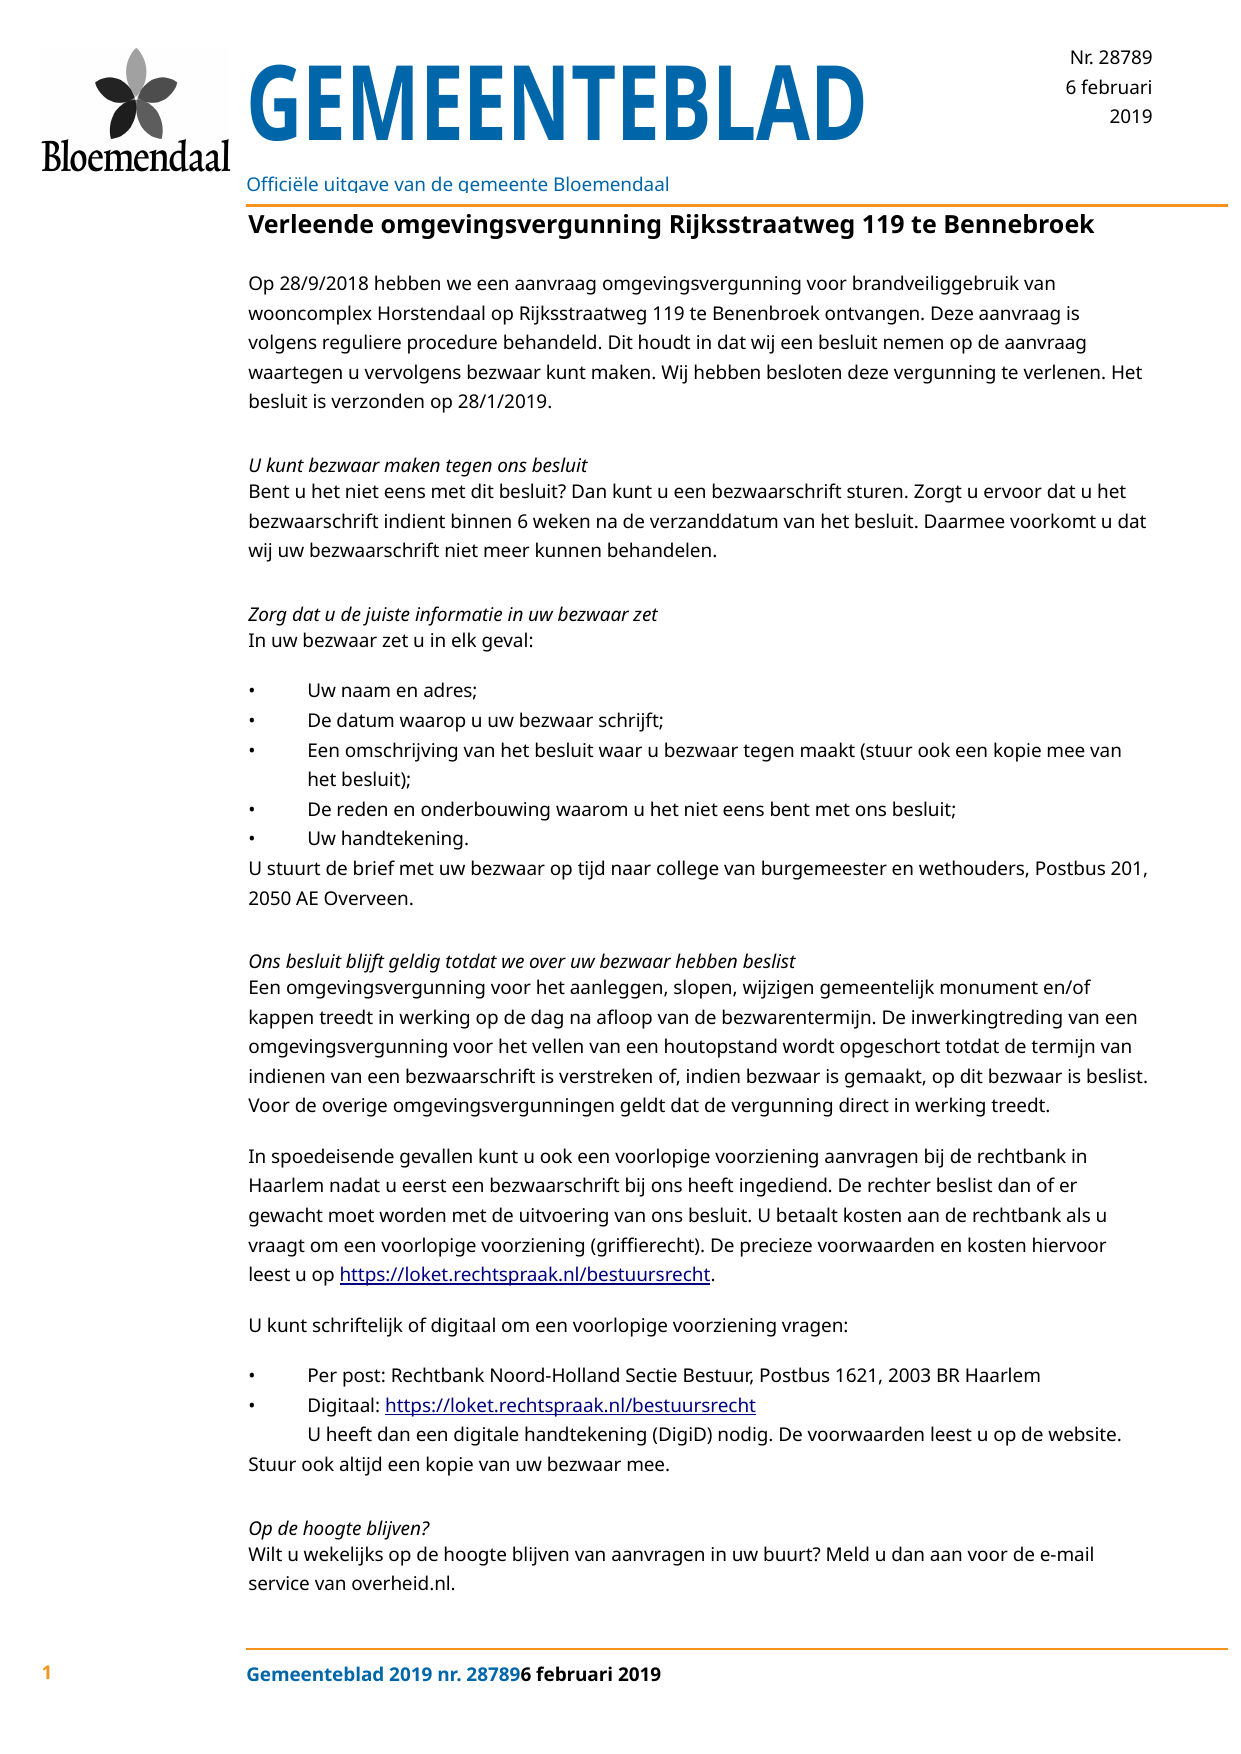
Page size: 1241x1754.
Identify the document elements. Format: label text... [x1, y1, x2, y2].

picture [41, 47, 231, 172]
text In uw bezwaar zet u in elk geval: [248, 627, 1152, 653]
text U stuurt de brief met uw bezwaar op tijd naar college van burgemeester en wethouders, Postbus 201, 2050 AE Overveen. [248, 855, 1152, 910]
text Stuur ook altijd een kopie van uw bezwaar mee. [248, 1451, 1152, 1477]
list Uw naam en adres; [248, 678, 1152, 703]
list De datum waarop u uw bezwaar schrijft; [248, 707, 1152, 733]
text In spoedeisende gevallen kunt u ook een voorlopige voorziening aanvragen bij de rechtbank in Haarlem nadat u eerst een bezwaarschrift bij ons heeft ingediend. De rechter beslist dan of er gewacht moet worden met de uitvoering van ons besluit. U betaalt kosten aan de rechtbank als u vraagt om een voorlopige voorziening (griffierecht). De precieze voorwaarden en kosten hiervoor leest u op https://loket.rechtspraak.nl/bestuursrecht. [248, 1143, 1152, 1287]
list Een omschrijving van het besluit waar u bezwaar tegen maakt (stuur ook een kopie mee van het besluit); [248, 737, 1152, 792]
list De reden en onderbouwing waarom u het niet eens bent met ons besluit; [248, 796, 1152, 822]
text Op 28/9/2018 hebben we een aanvraag omgevingsvergunning voor brandveiliggebruik van wooncomplex Horstendaal op Rijksstraatweg 119 te Benenbroek ontvangen. Deze aanvraag is volgens reguliere procedure behandeld. Dit houdt in dat wij een besluit nemen op de aanvraag waartegen u vervolgens bezwaar kunt maken. Wij hebben besloten deze vergunning te verlenen. Het besluit is verzonden op 28/1/2019. [248, 270, 1152, 414]
text Op de hoogte blijven? [248, 1515, 1152, 1541]
text Een omgevingsvergunning voor het aanleggen, slopen, wijzigen gemeentelijk monument en/of kappen treedt in werking op de dag na afloop van de bezwarentermijn. De inwerkingtreding van een omgevingsvergunning voor het vellen van een houtopstand wordt opgeschort totdat de termijn van indienen van een bezwaarschrift is verstreken of, indien bezwaar is gemaakt, op dit bezwaar is beslist. Voor de overige omgevingsvergunningen geldt dat de vergunning direct in werking treedt. [248, 974, 1152, 1118]
text Wilt u wekelijks op de hoogte blijven van aanvragen in uw buurt? Meld u dan aan voor de e-mail service van overheid.nl. [248, 1541, 1152, 1596]
list U heeft dan een digitale handtekening (DigiD) nodig. De voorwaarden leest u op de website. [248, 1421, 1152, 1447]
text U kunt bezwaar maken tegen ons besluit [248, 453, 1152, 478]
list Uw handtekening. [248, 826, 1152, 851]
text Bent u het niet eens met dit besluit? Dan kunt u een bezwaarschrift sturen. Zorgt u ervoor dat u het bezwaarschrift indient binnen 6 weken na de verzanddatum van het besluit. Daarmee voorkomt u dat wij uw bezwaarschrift niet meer kunnen behandelen. [248, 478, 1152, 563]
text Zorg dat u de juiste informatie in uw bezwaar zet [248, 601, 1152, 627]
text Verleende omgevingsvergunning Rijksstraatweg 119 te Bennebroek [248, 207, 1152, 241]
list Per post: Rechtbank Noord-Holland Sectie Bestuur, Postbus 1621, 2003 BR Haarlem [248, 1362, 1152, 1388]
list Digitaal: https://loket.rechtspraak.nl/bestuursrecht [248, 1392, 1152, 1418]
text U kunt schriftelijk of digitaal om een voorlopige voorziening vragen: [248, 1312, 1152, 1338]
text Ons besluit blijft geldig totdat we over uw bezwaar hebben beslist [248, 949, 1152, 974]
